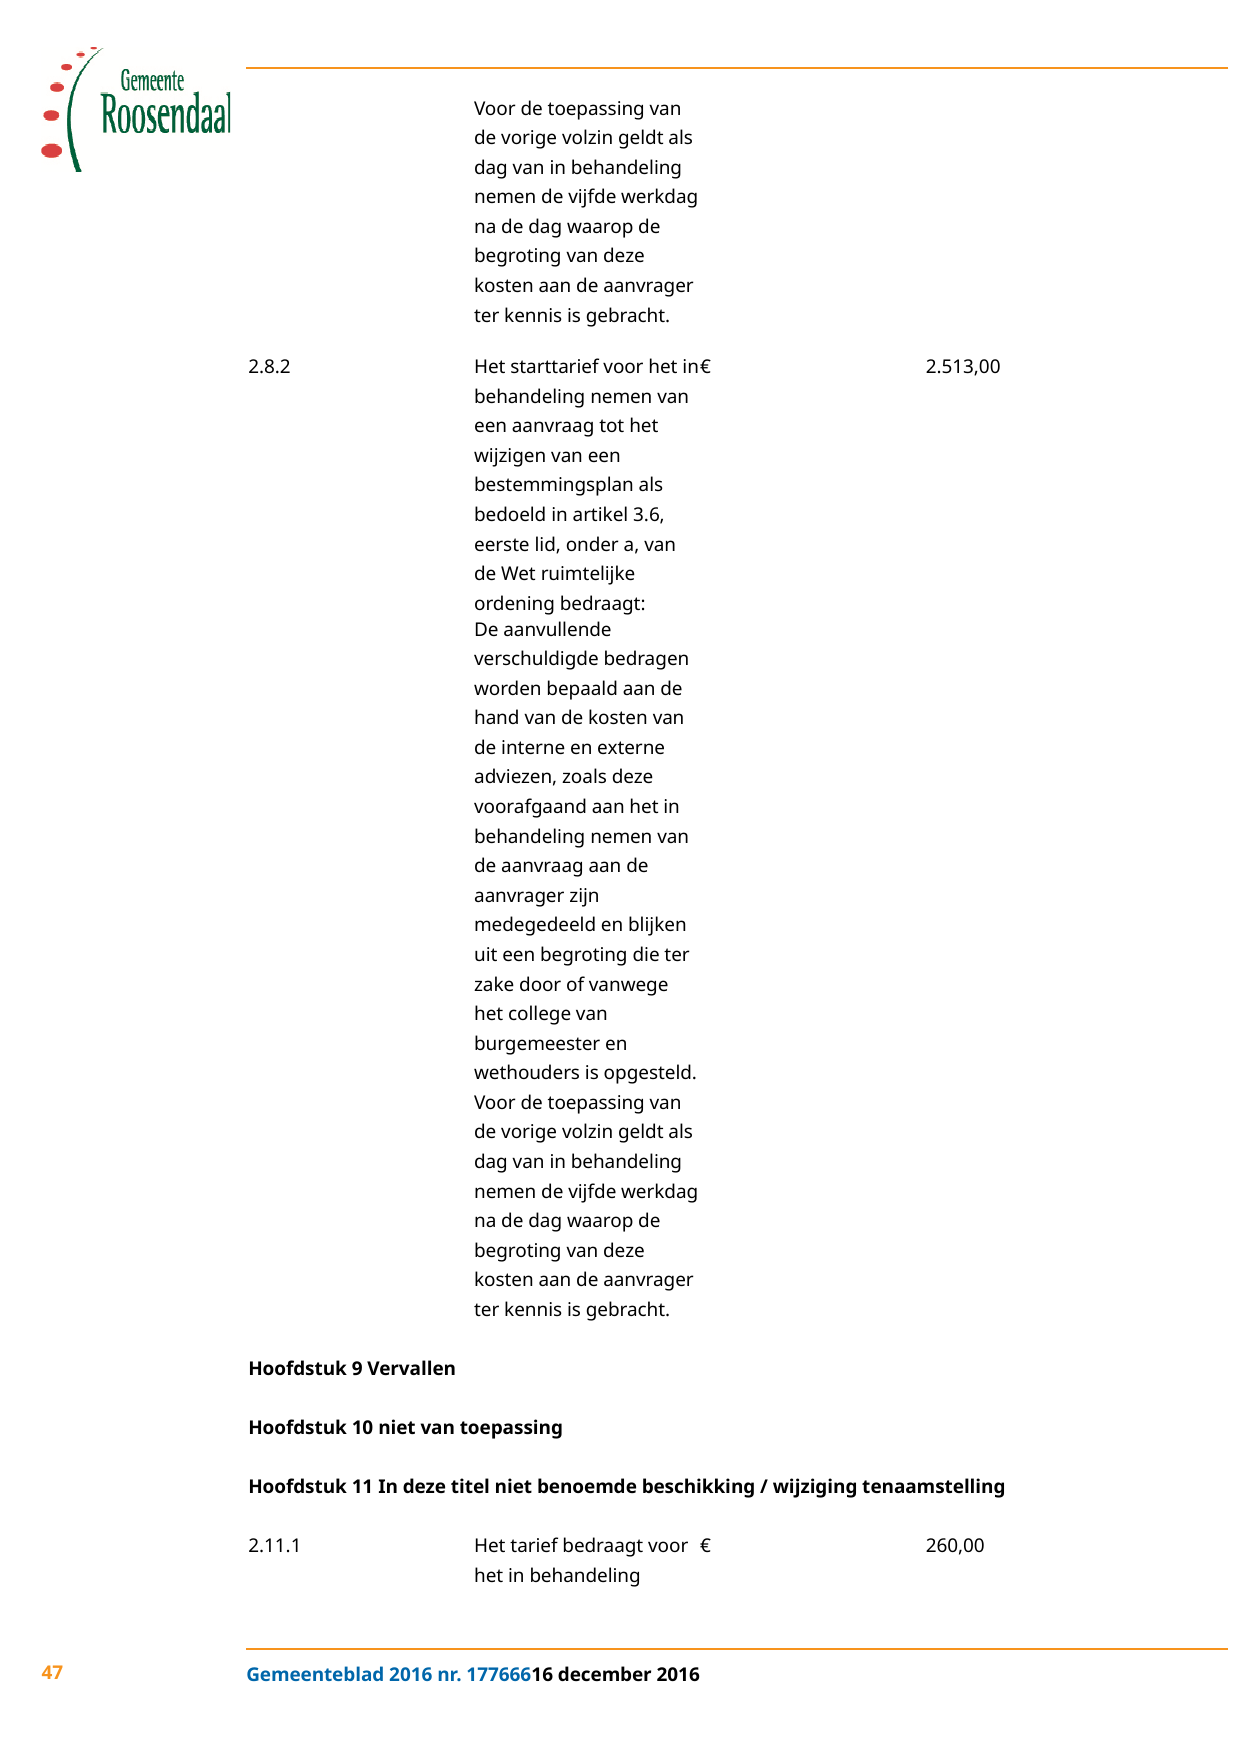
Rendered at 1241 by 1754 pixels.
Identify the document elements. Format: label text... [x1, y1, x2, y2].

table_header 2.11.1 [248, 1532, 474, 1588]
table_cell [700, 95, 926, 328]
table_cell 2.513,00 [926, 353, 1152, 616]
table_header € [700, 1532, 926, 1588]
table_cell [248, 616, 474, 1322]
table_header 260,00 [926, 1532, 1152, 1588]
table_cell Voor de toepassing van de vorige volzin geldt als dag van in behandeling nemen de vijfde werkdag na de dag waarop de begroting van deze kosten aan de aanvrager ter kennis is gebracht. [474, 95, 700, 328]
table_cell [248, 95, 474, 328]
table_cell 2.8.2 [248, 353, 474, 616]
picture [41, 47, 231, 172]
table_header Het tarief bedraagt voor het in behandeling [474, 1532, 700, 1588]
table_cell [700, 328, 926, 353]
text Hoofdstuk 11 In deze titel niet benoemde beschikking / wijziging tenaamstelling [248, 1473, 1152, 1499]
table_cell [926, 95, 1152, 328]
table_cell Het starttarief voor het in behandeling nemen van een aanvraag tot het wijzigen van een bestemmingsplan als bedoeld in artikel 3.6, eerste lid, onder a, van de Wet ruimtelijke ordening bedraagt: [474, 353, 700, 616]
table_cell [926, 328, 1152, 353]
table_cell € [700, 353, 926, 616]
table_cell [926, 616, 1152, 1322]
text Hoofdstuk 9 Vervallen [248, 1355, 1152, 1380]
table_cell [248, 328, 474, 353]
table_cell [700, 616, 926, 1322]
table_cell [474, 328, 700, 353]
table_cell De aanvullende verschuldigde bedragen worden bepaald aan de hand van de kosten van de interne en externe adviezen, zoals deze voorafgaand aan het in behandeling nemen van de aanvraag aan de aanvrager zijn medegedeeld en blijken uit een begroting die ter zake door of vanwege het college van burgemeester en wethouders is opgesteld. Voor de toepassing van de vorige volzin geldt als dag van in behandeling nemen de vijfde werkdag na de dag waarop de begroting van deze kosten aan de aanvrager ter kennis is gebracht. [474, 616, 700, 1322]
text Hoofdstuk 10 niet van toepassing [248, 1414, 1152, 1439]
